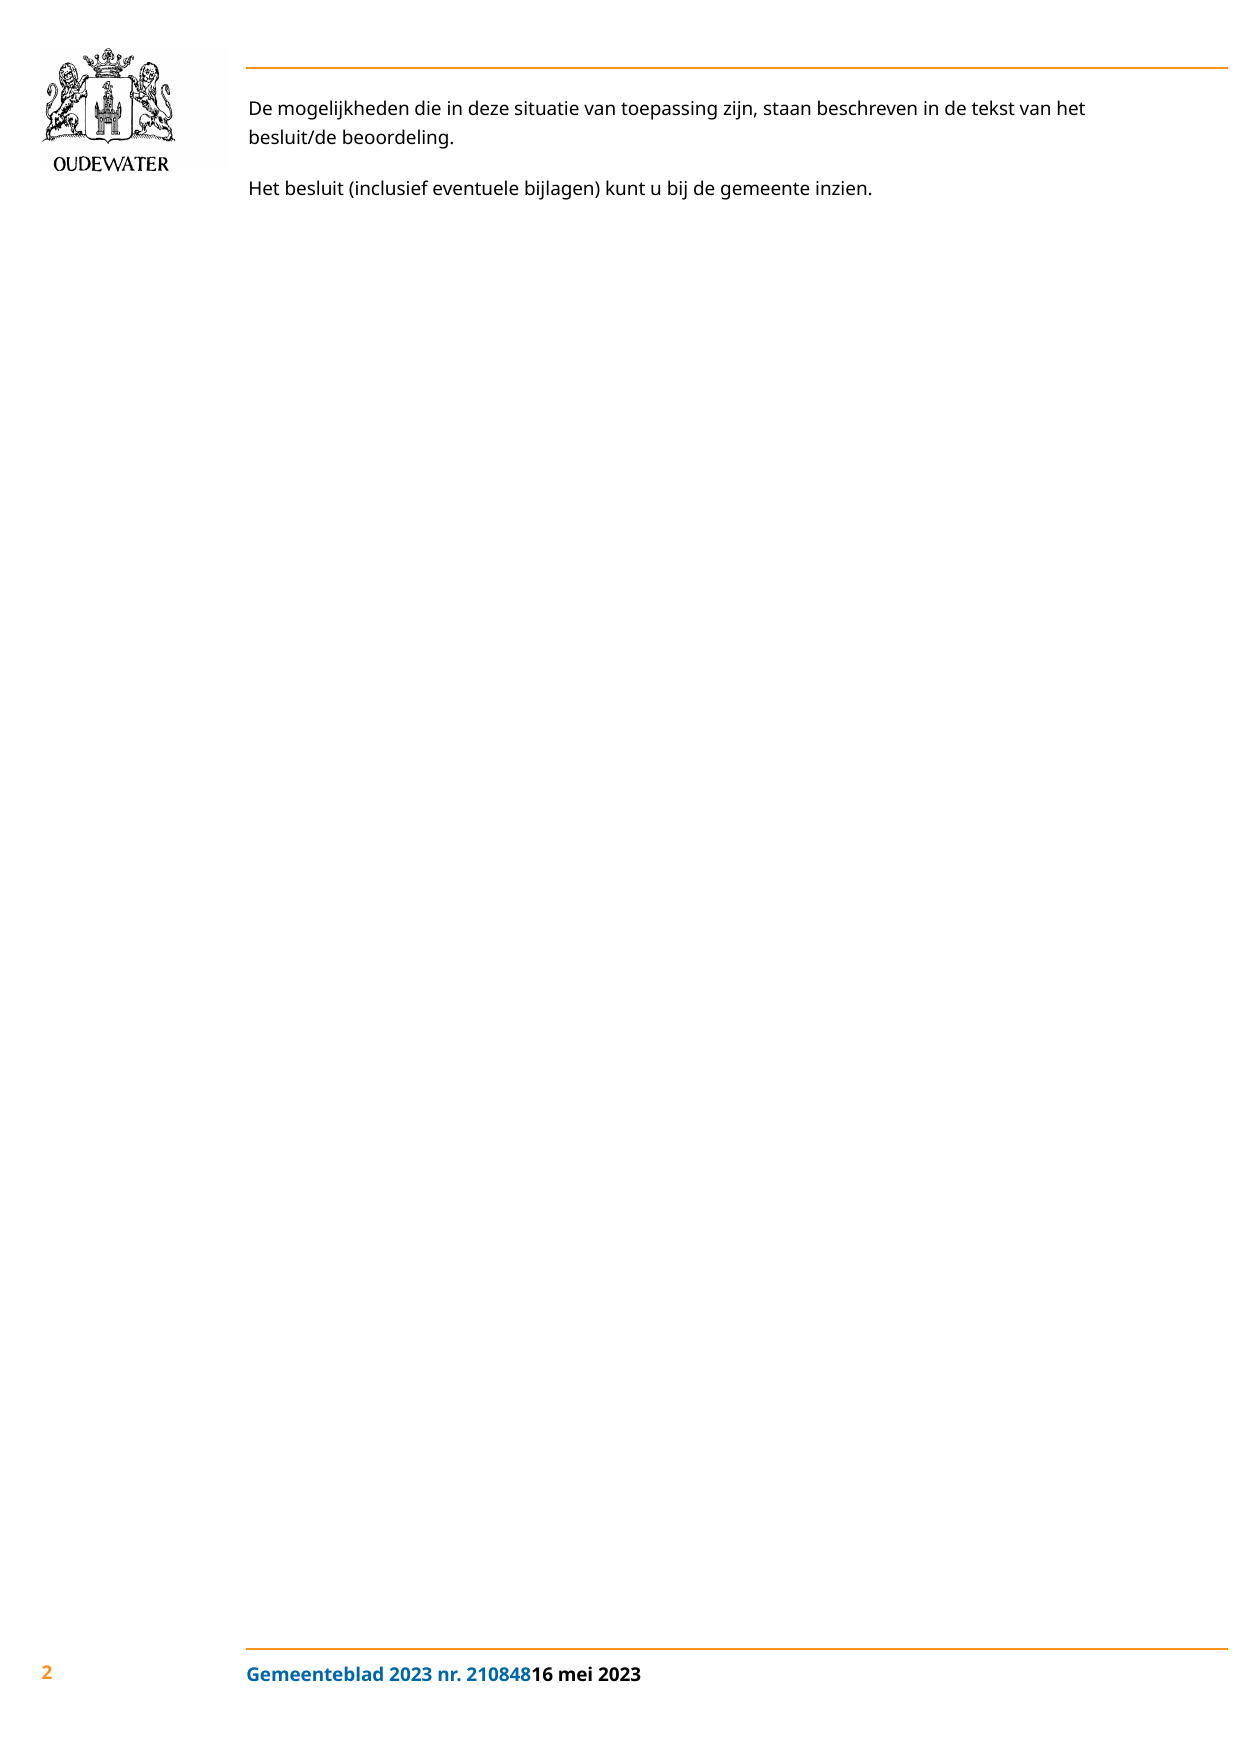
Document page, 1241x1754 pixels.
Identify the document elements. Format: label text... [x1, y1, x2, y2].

picture [41, 47, 231, 172]
text Het besluit (inclusief eventuele bijlagen) kunt u bij de gemeente inzien. [248, 175, 1152, 201]
text De mogelijkheden die in deze situatie van toepassing zijn, staan beschreven in de tekst van het besluit/de beoordeling. [248, 95, 1152, 150]
